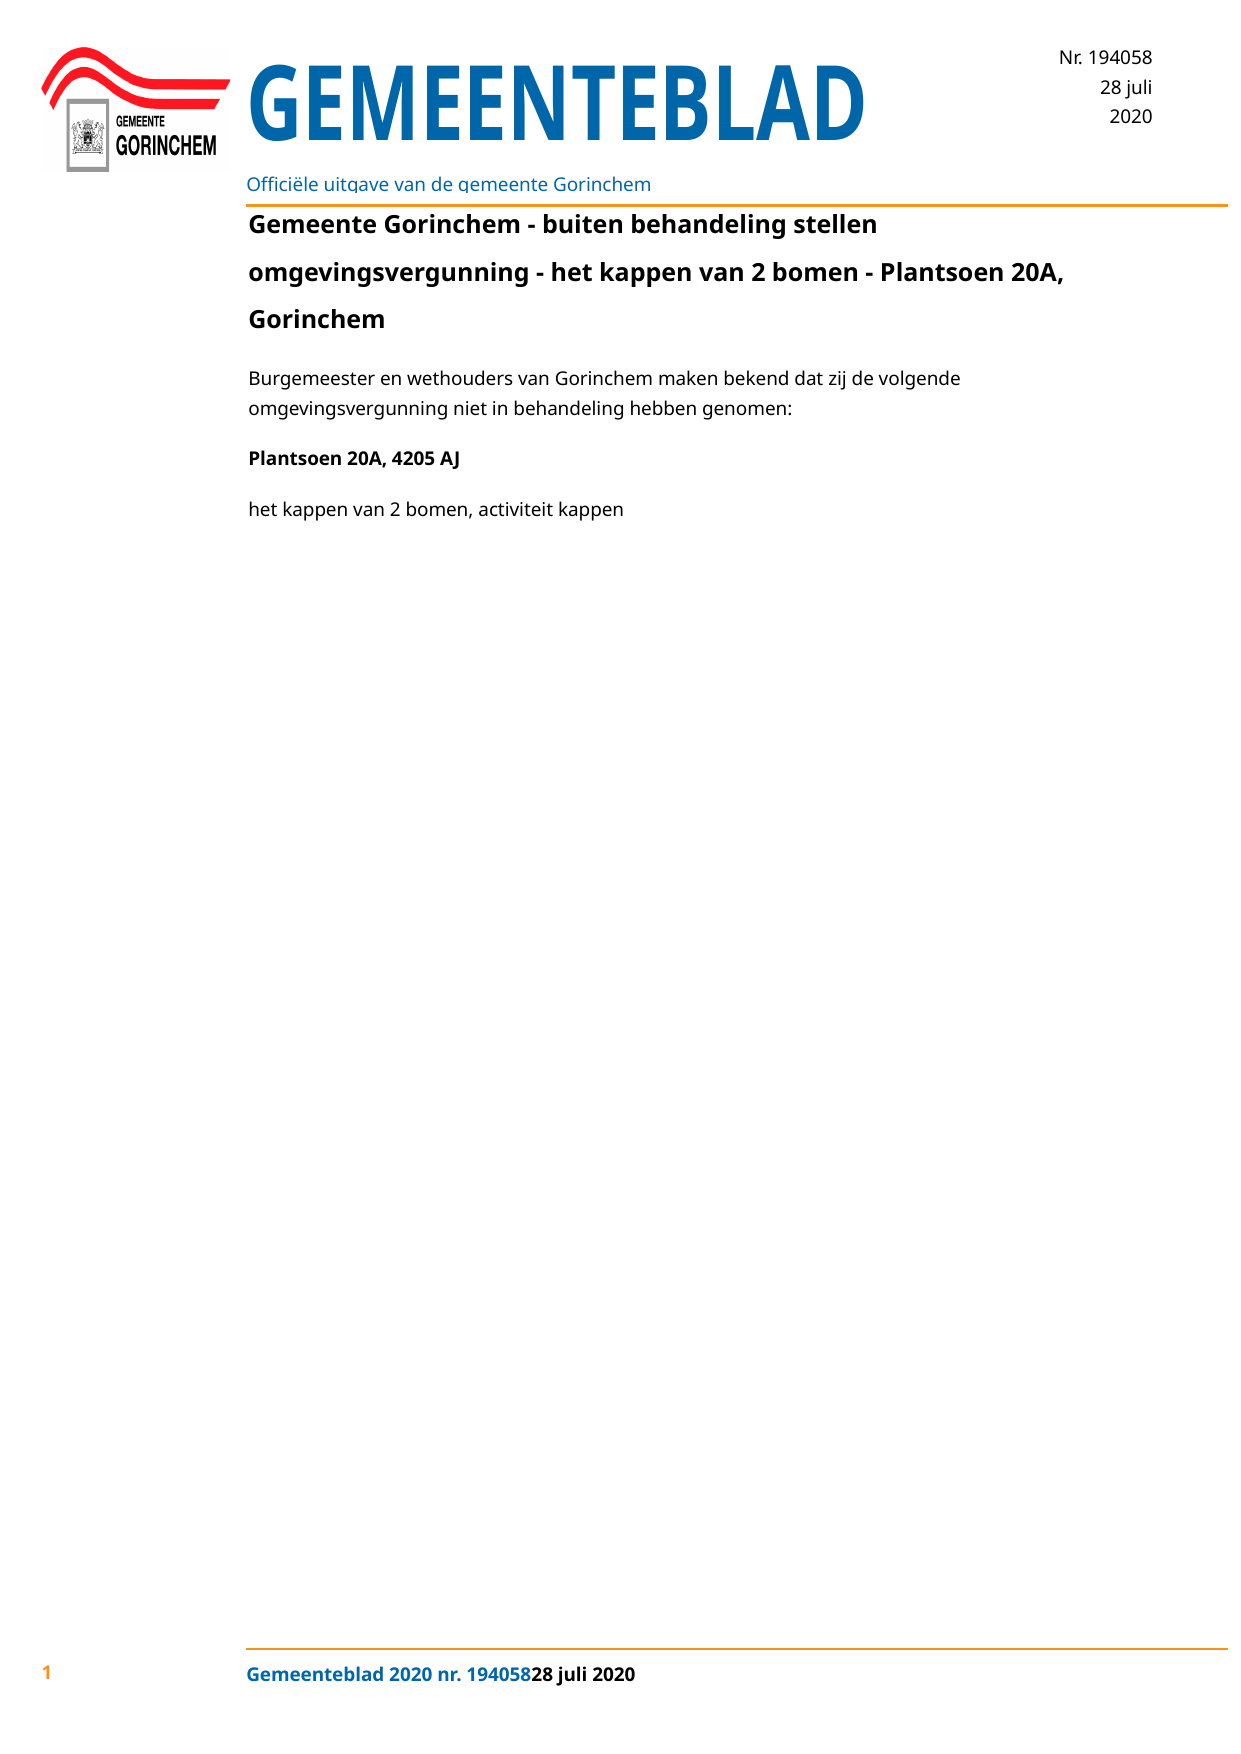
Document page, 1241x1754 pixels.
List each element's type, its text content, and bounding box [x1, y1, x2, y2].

text Plantsoen 20A, 4205 AJ [248, 446, 1152, 471]
text Burgemeester en wethouders van Gorinchem maken bekend dat zij de volgende omgevingsvergunning niet in behandeling hebben genomen: [248, 366, 1152, 421]
picture [41, 47, 231, 172]
text het kappen van 2 bomen, activiteit kappen [248, 496, 1152, 522]
text Gemeente Gorinchem - buiten behandeling stellen omgevingsvergunning - het kappen van 2 bomen - Plantsoen 20A, Gorinchem [248, 207, 1152, 336]
